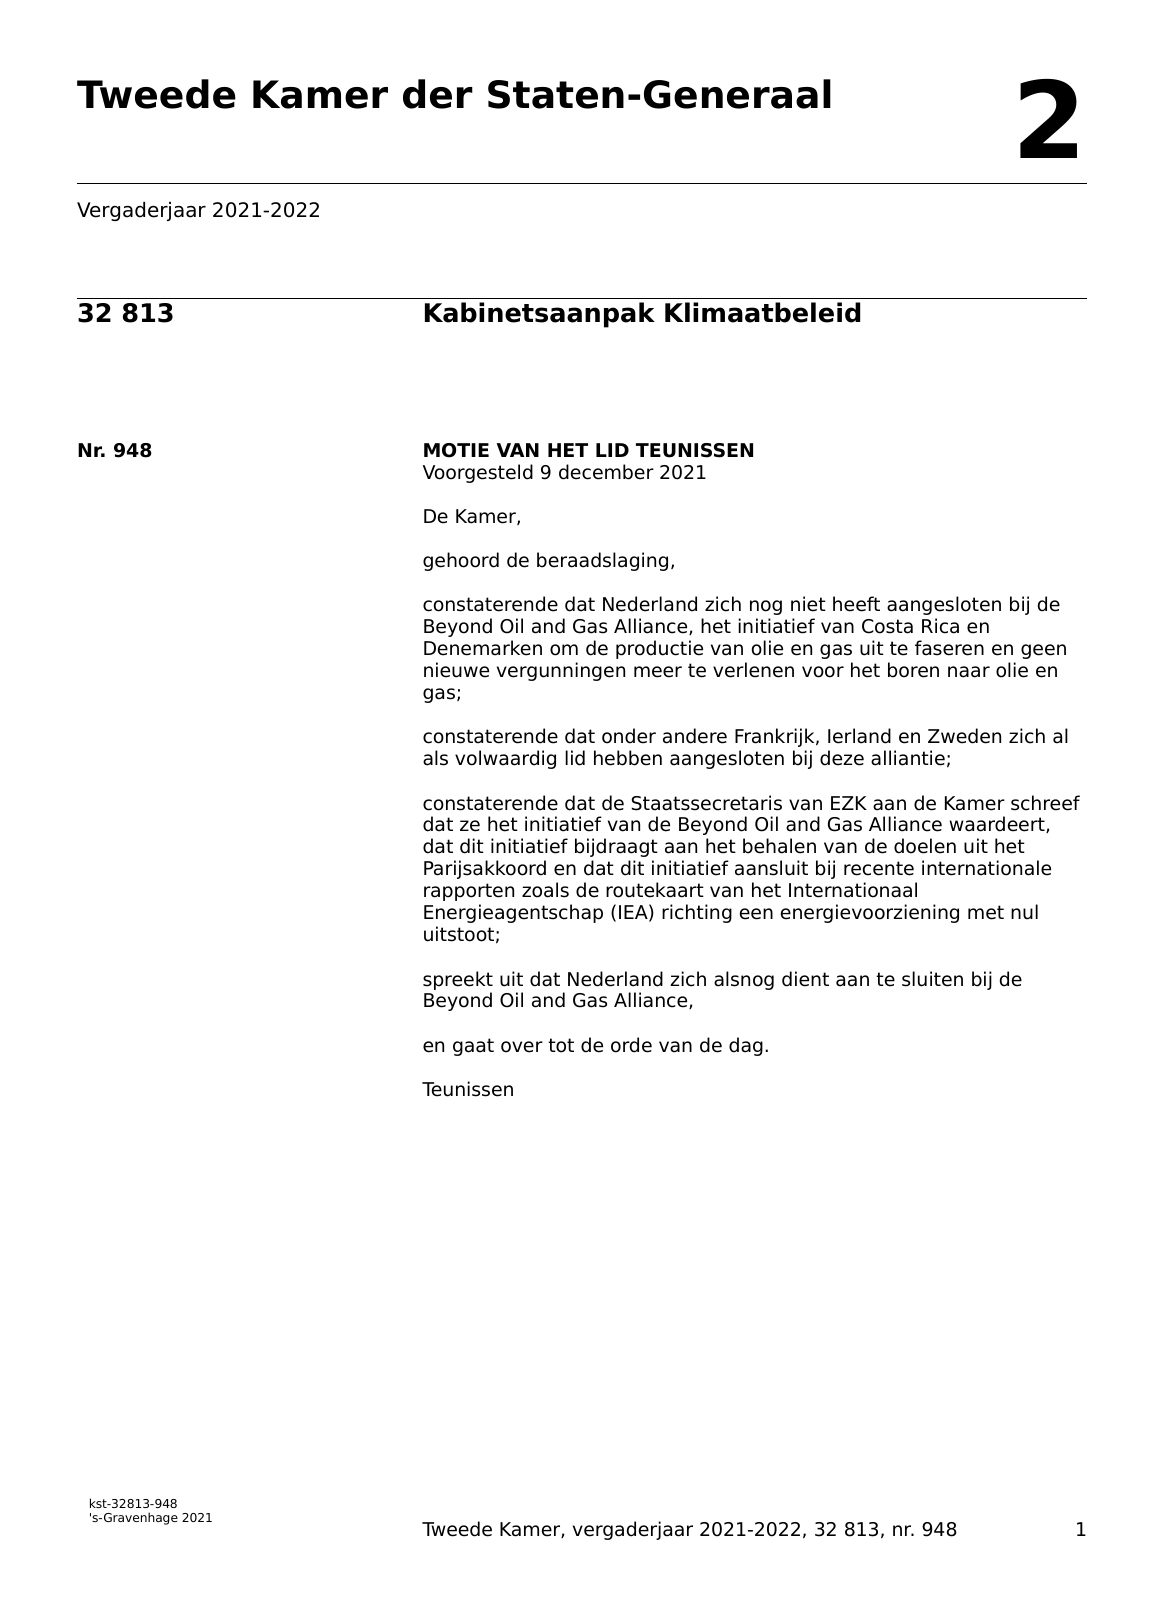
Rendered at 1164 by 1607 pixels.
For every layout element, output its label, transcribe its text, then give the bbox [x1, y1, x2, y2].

table_header 2 [886, 59, 1087, 183]
text kst-32813-948 [88, 1497, 323, 1511]
subtitle 32 813 Kabinetsaanpak Klimaatbeleid [77, 299, 1087, 329]
text en gaat over tot de orde van de dag. [422, 1034, 1087, 1057]
text De Kamer, [422, 506, 1087, 528]
text constaterende dat Nederland zich nog niet heeft aangesloten bij de Beyond Oil and Gas Alliance, het initiatief van Costa Rica en Denemarken om de productie van olie en gas uit te faseren en geen nieuwe vergunningen meer te verlenen voor het boren naar olie en gas; [422, 594, 1087, 704]
table_header Tweede Kamer der Staten-Generaal [77, 59, 886, 183]
text gehoord de beraadslaging, [422, 550, 1087, 572]
text spreekt uit dat Nederland zich alsnog dient aan te sluiten bij de Beyond Oil and Gas Alliance, [422, 968, 1087, 1012]
text 's-Gravenhage 2021 [88, 1511, 323, 1525]
subtitle Nr. 948 MOTIE VAN HET LID TEUNISSEN [77, 440, 1087, 462]
table_cell Vergaderjaar 2021-2022 [77, 184, 1087, 298]
text Voorgesteld 9 december 2021 [422, 462, 1087, 484]
text Teunissen [422, 1079, 1087, 1101]
text constaterende dat onder andere Frankrijk, Ierland en Zweden zich al als volwaardig lid hebben aangesloten bij deze alliantie; [422, 726, 1087, 770]
text constaterende dat de Staatssecretaris van EZK aan de Kamer schreef dat ze het initiatief van de Beyond Oil and Gas Alliance waardeert, dat dit initiatief bijdraagt aan het behalen van de doelen uit het Parijsakkoord en dat dit initiatief aansluit bij recente internationale rapporten zoals de routekaart van het Internationaal Energieagentschap (IEA) richting een energievoorziening met nul uitstoot; [422, 792, 1087, 946]
